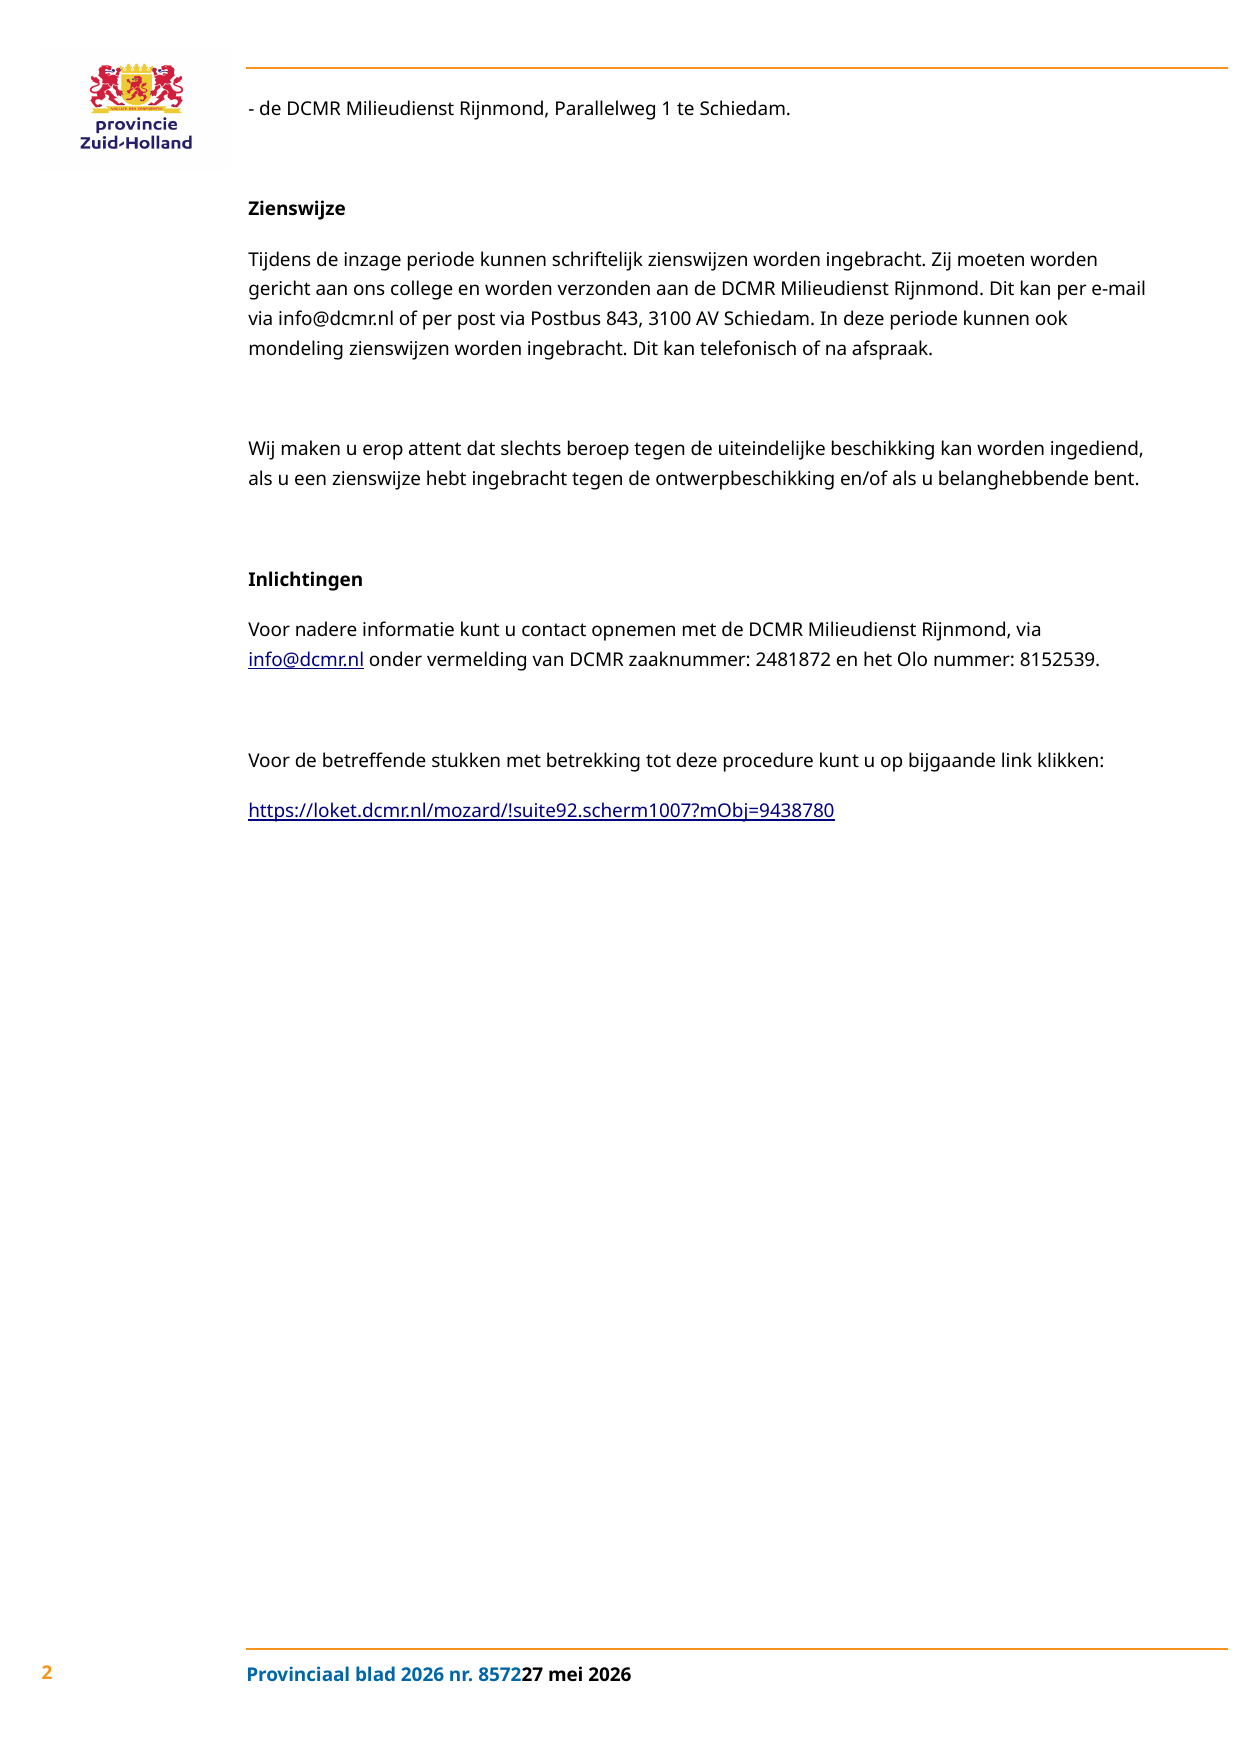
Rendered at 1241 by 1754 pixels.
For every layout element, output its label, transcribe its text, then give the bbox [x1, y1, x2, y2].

text Wij maken u erop attent dat slechts beroep tegen de uiteindelijke beschikking kan worden ingediend, als u een zienswijze hebt ingebracht tegen de ontwerpbeschikking en/of als u belanghebbende bent. [248, 436, 1152, 491]
text https://loket.dcmr.nl/mozard/!suite92.scherm1007?mObj=9438780 [248, 797, 1152, 823]
picture [41, 47, 231, 172]
text Voor nadere informatie kunt u contact opnemen met de DCMR Milieudienst Rijnmond, via info@dcmr.nl onder vermelding van DCMR zaaknummer: 2481872 en het Olo nummer: 8152539. [248, 616, 1152, 672]
text Voor de betreffende stukken met betrekking tot deze procedure kunt u op bijgaande link klikken: [248, 747, 1152, 773]
text Tijdens de inzage periode kunnen schriftelijk zienswijzen worden ingebracht. Zij moeten worden gericht aan ons college en worden verzonden aan de DCMR Milieudienst Rijnmond. Dit kan per e-mail via info@dcmr.nl of per post via Postbus 843, 3100 AV Schiedam. In deze periode kunnen ook mondeling zienswijzen worden ingebracht. Dit kan telefonisch of na afspraak. [248, 246, 1152, 361]
text Zienswijze [248, 196, 1152, 221]
text - de DCMR Milieudienst Rijnmond, Parallelweg 1 te Schiedam. [248, 95, 1152, 121]
text Inlichtingen [248, 566, 1152, 592]
